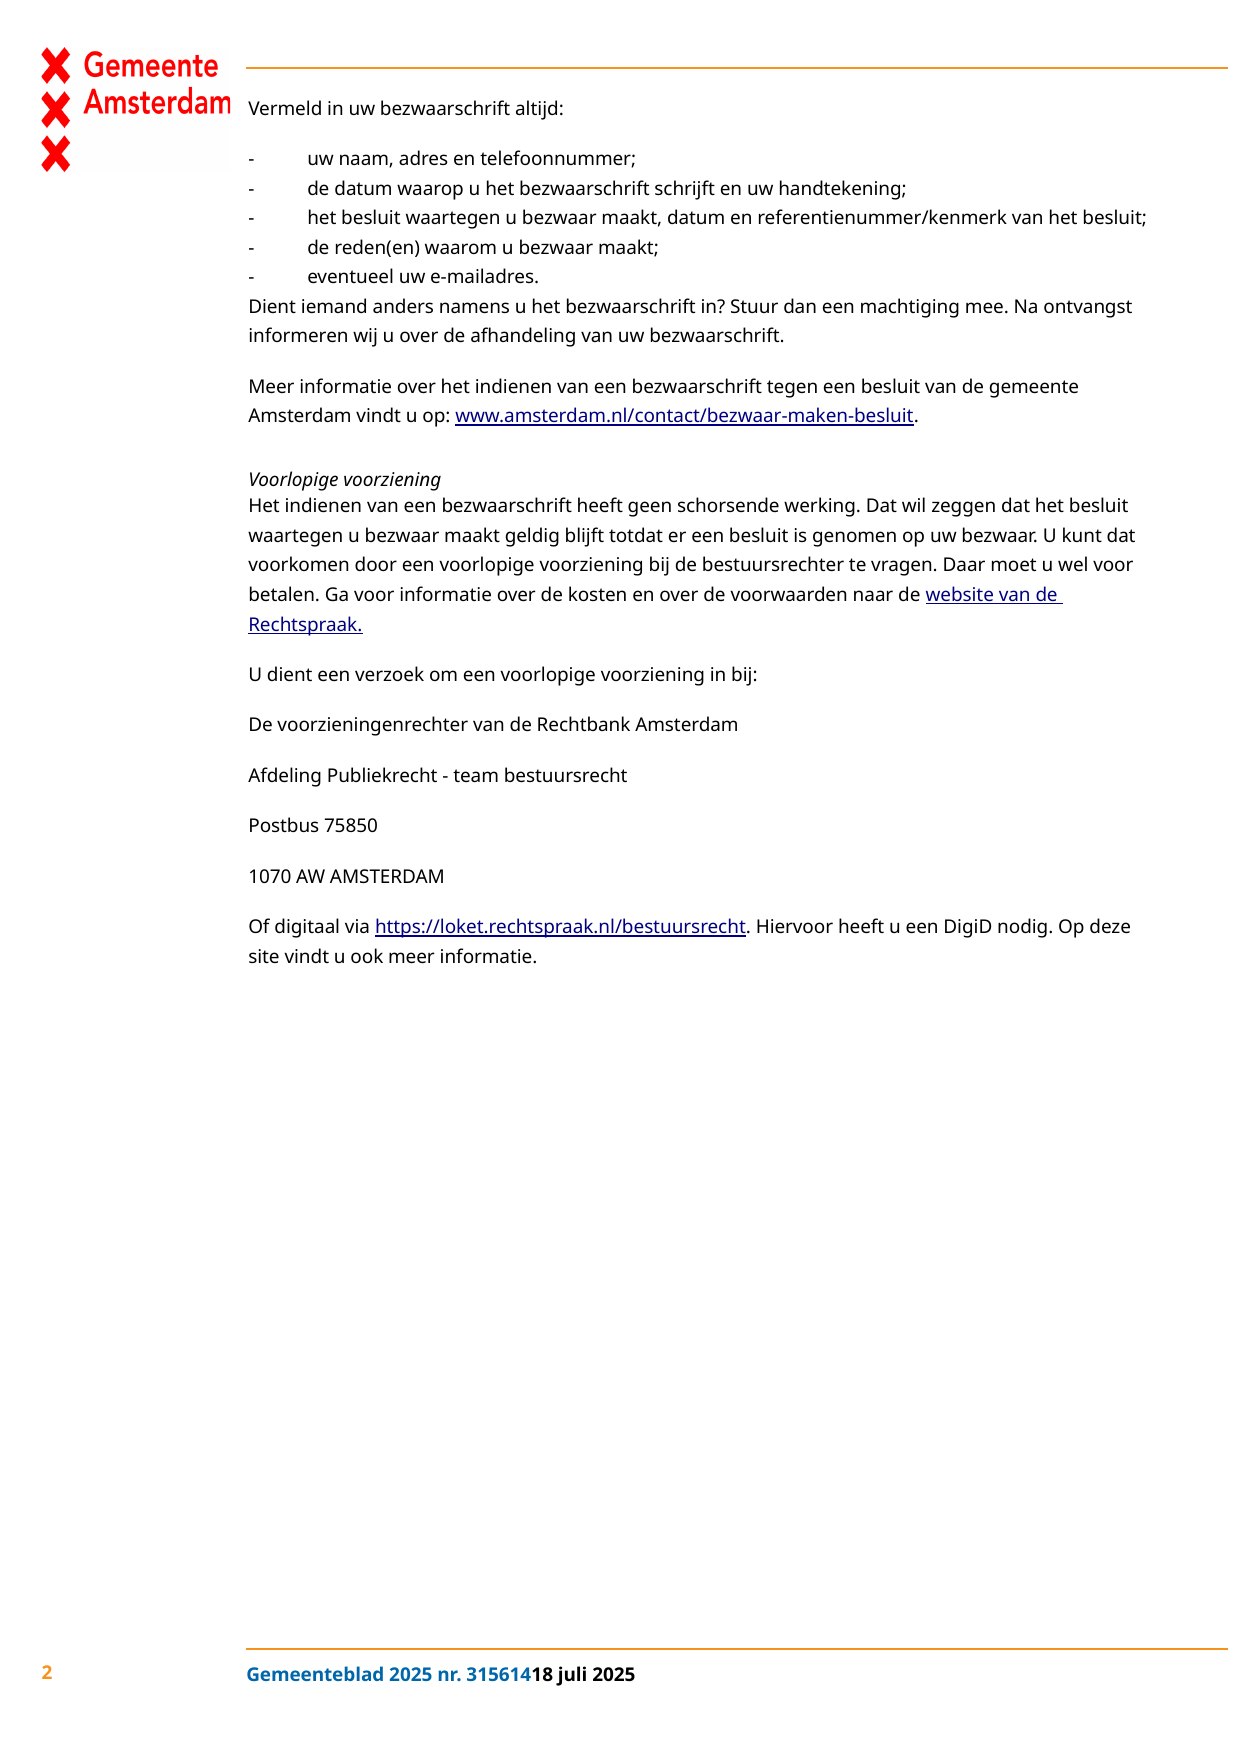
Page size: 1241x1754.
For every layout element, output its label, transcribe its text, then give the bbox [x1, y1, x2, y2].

text Afdeling Publiekrecht - team bestuursrecht [248, 762, 1152, 788]
text Of digitaal via https://loket.rechtspraak.nl/bestuursrecht. Hiervoor heeft u een DigiD nodig. Op deze site vindt u ook meer informatie. [248, 913, 1152, 968]
text U dient een verzoek om een voorlopige voorziening in bij: [248, 661, 1152, 687]
text Vermeld in uw bezwaarschrift altijd: [248, 95, 1152, 121]
text Het indienen van een bezwaarschrift heeft geen schorsende werking. Dat wil zeggen dat het besluit waartegen u bezwaar maakt geldig blijft totdat er een besluit is genomen op uw bezwaar. U kunt dat voorkomen door een voorlopige voorziening bij de bestuursrechter te vragen. Daar moet u wel voor betalen. Ga voor informatie over de kosten en over de voorwaarden naar de website van de Rechtspraak. [248, 492, 1152, 636]
text De voorzieningenrechter van de Rechtbank Amsterdam [248, 712, 1152, 737]
text Dient iemand anders namens u het bezwaarschrift in? Stuur dan een machtiging mee. Na ontvangst informeren wij u over de afhandeling van uw bezwaarschrift. [248, 293, 1152, 348]
list uw naam, adres en telefoonnummer; [248, 145, 1152, 171]
text Postbus 75850 [248, 812, 1152, 838]
text Meer informatie over het indienen van een bezwaarschrift tegen een besluit van de gemeente Amsterdam vindt u op: www.amsterdam.nl/contact/bezwaar-maken-besluit. [248, 373, 1152, 428]
list eventueel uw e-mailadres. [248, 263, 1152, 289]
text 1070 AW AMSTERDAM [248, 863, 1152, 888]
text Voorlopige voorziening [248, 467, 1152, 492]
list de reden(en) waarom u bezwaar maakt; [248, 234, 1152, 260]
picture [41, 47, 231, 172]
list het besluit waartegen u bezwaar maakt, datum en referentienummer/kenmerk van het besluit; [248, 204, 1152, 230]
list de datum waarop u het bezwaarschrift schrijft en uw handtekening; [248, 175, 1152, 201]
